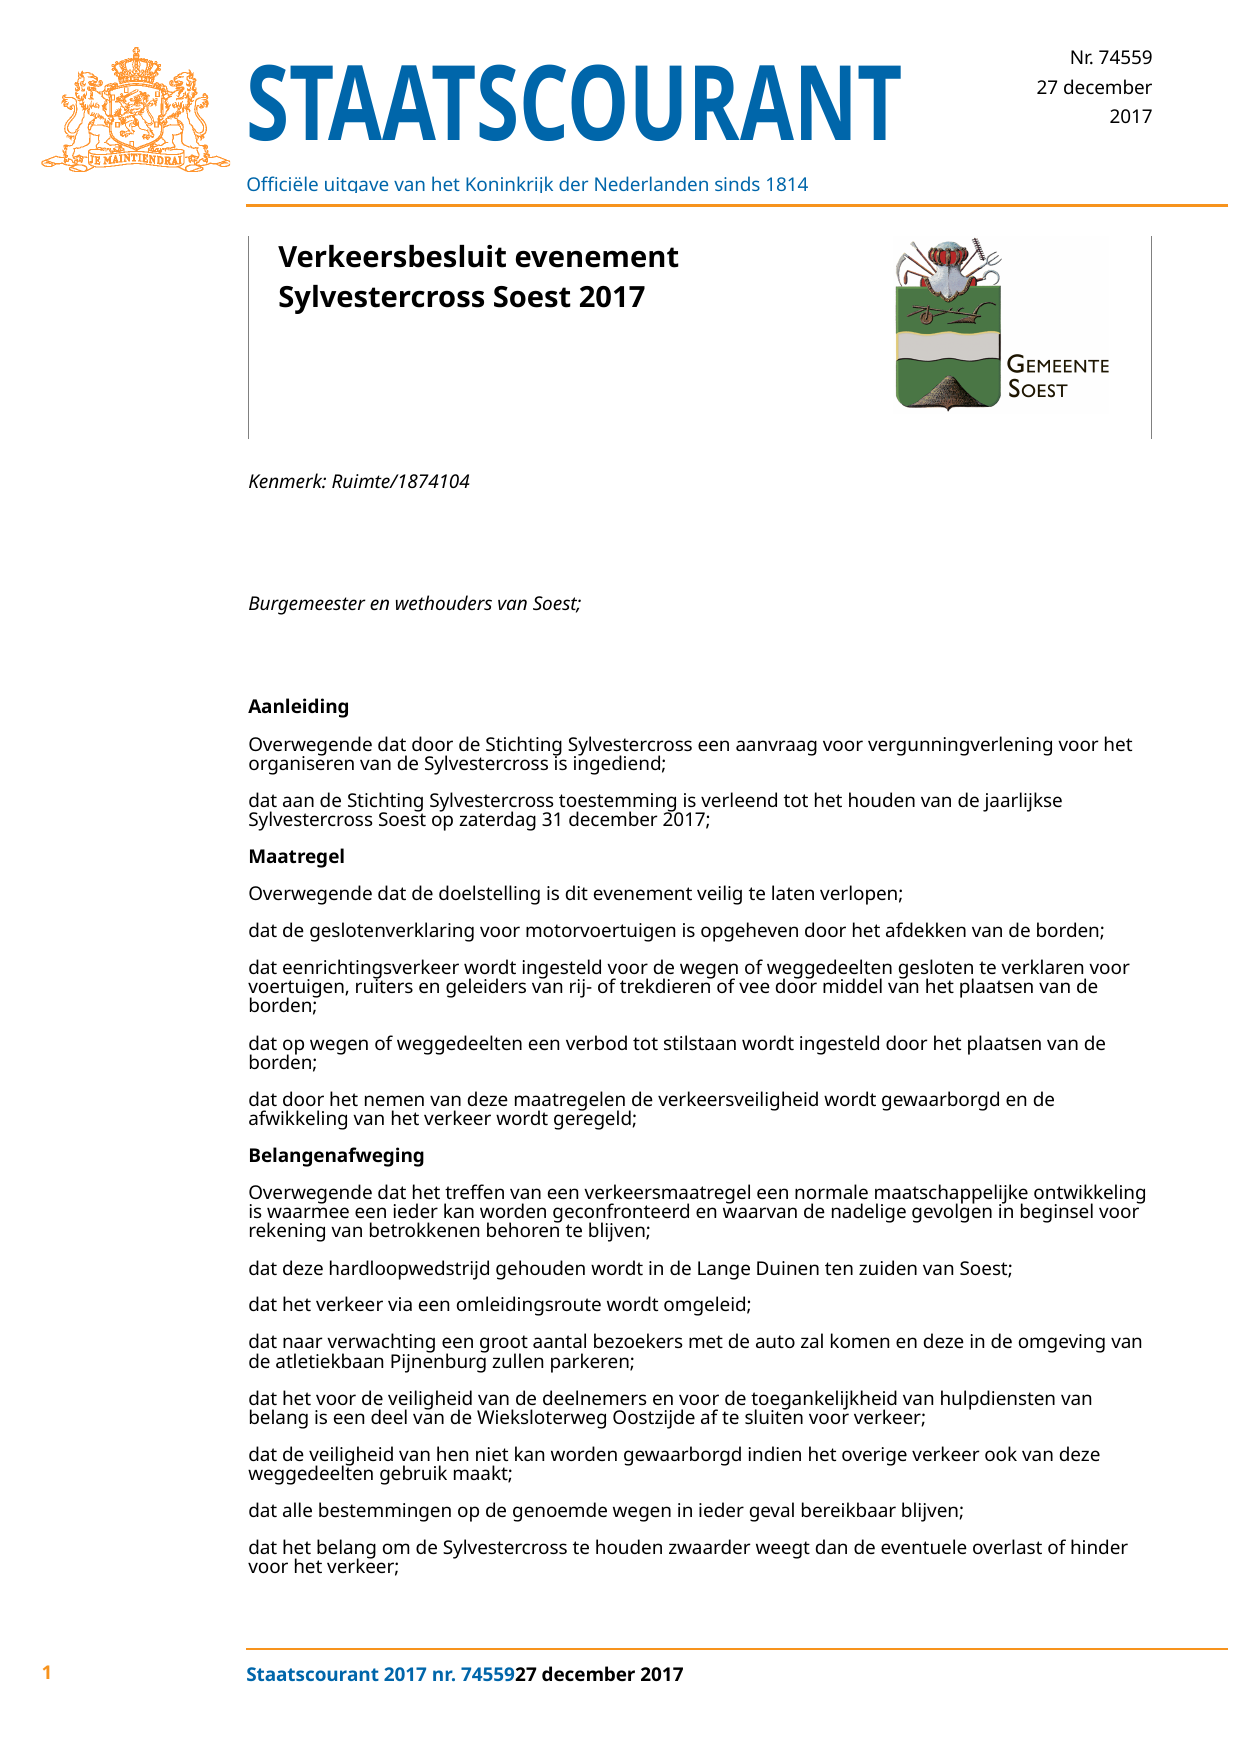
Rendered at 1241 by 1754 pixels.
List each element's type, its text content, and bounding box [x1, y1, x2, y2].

text Overwegende dat de doelstelling is dit evenement veilig te laten verlopen; [248, 885, 1152, 904]
text Burgemeester en wethouders van Soest; [248, 590, 1152, 616]
text dat deze hardloopwedstrijd gehouden wordt in de Lange Duinen ten zuiden van Soest; [248, 1259, 1152, 1279]
picture [41, 47, 231, 172]
picture [892, 236, 1109, 414]
table_header [850, 414, 1151, 439]
table_header Verkeersbesluit evenement Sylvestercross Soest 2017 [249, 236, 850, 439]
text dat het voor de veiligheid van de deelnemers en voor de toegankelijkheid van hulpdiensten van belang is een deel van de Wieksloterweg Oostzijde af te sluiten voor verkeer; [248, 1390, 1152, 1428]
text dat het belang om de Sylvestercross te houden zwaarder weegt dan de eventuele overlast of hinder voor het verkeer; [248, 1539, 1152, 1578]
text Belangenafweging [248, 1147, 1152, 1166]
table_header [850, 236, 892, 413]
text dat door het nemen van deze maatregelen de verkeersveiligheid wordt gewaarborgd en de afwikkeling van het verkeer wordt geregeld; [248, 1091, 1152, 1129]
text Maatregel [248, 848, 1152, 867]
text dat alle bestemmingen op de genoemde wegen in ieder geval bereikbaar blijven; [248, 1502, 1152, 1521]
table_header [1109, 236, 1151, 413]
text Overwegende dat het treffen van een verkeersmaatregel een normale maatschappelijke ontwikkeling is waarmee een ieder kan worden geconfronteerd en waarvan de nadelige gevolgen in beginsel voor rekening van betrokkenen behoren te blijven; [248, 1184, 1152, 1242]
text dat de veiligheid van hen niet kan worden gewaarborgd indien het overige verkeer ook van deze weggedeelten gebruik maakt; [248, 1446, 1152, 1484]
text dat naar verwachting een groot aantal bezoekers met de auto zal komen en deze in de omgeving van de atletiekbaan Pijnenburg zullen parkeren; [248, 1333, 1152, 1372]
text dat op wegen of weggedeelten een verbod tot stilstaan wordt ingesteld door het plaatsen van de borden; [248, 1034, 1152, 1073]
text dat eenrichtingsverkeer wordt ingesteld voor de wegen of weggedeelten gesloten te verklaren voor voertuigen, ruiters en geleiders van rij- of trekdieren of vee door middel van het plaatsen van de borden; [248, 959, 1152, 1017]
text dat de geslotenverklaring voor motorvoertuigen is opgeheven door het afdekken van de borden; [248, 922, 1152, 941]
text Kenmerk: Ruimte/1874104 [248, 469, 1152, 494]
text dat aan de Stichting Sylvestercross toestemming is verleend tot het houden van de jaarlijkse Sylvestercross Soest op zaterdag 31 december 2017; [248, 792, 1152, 830]
text dat het verkeer via een omleidingsroute wordt omgeleid; [248, 1296, 1152, 1316]
text Aanleiding [248, 698, 1152, 718]
text Overwegende dat door de Stichting Sylvestercross een aanvraag voor vergunningverlening voor het organiseren van de Sylvestercross is ingediend; [248, 736, 1152, 774]
